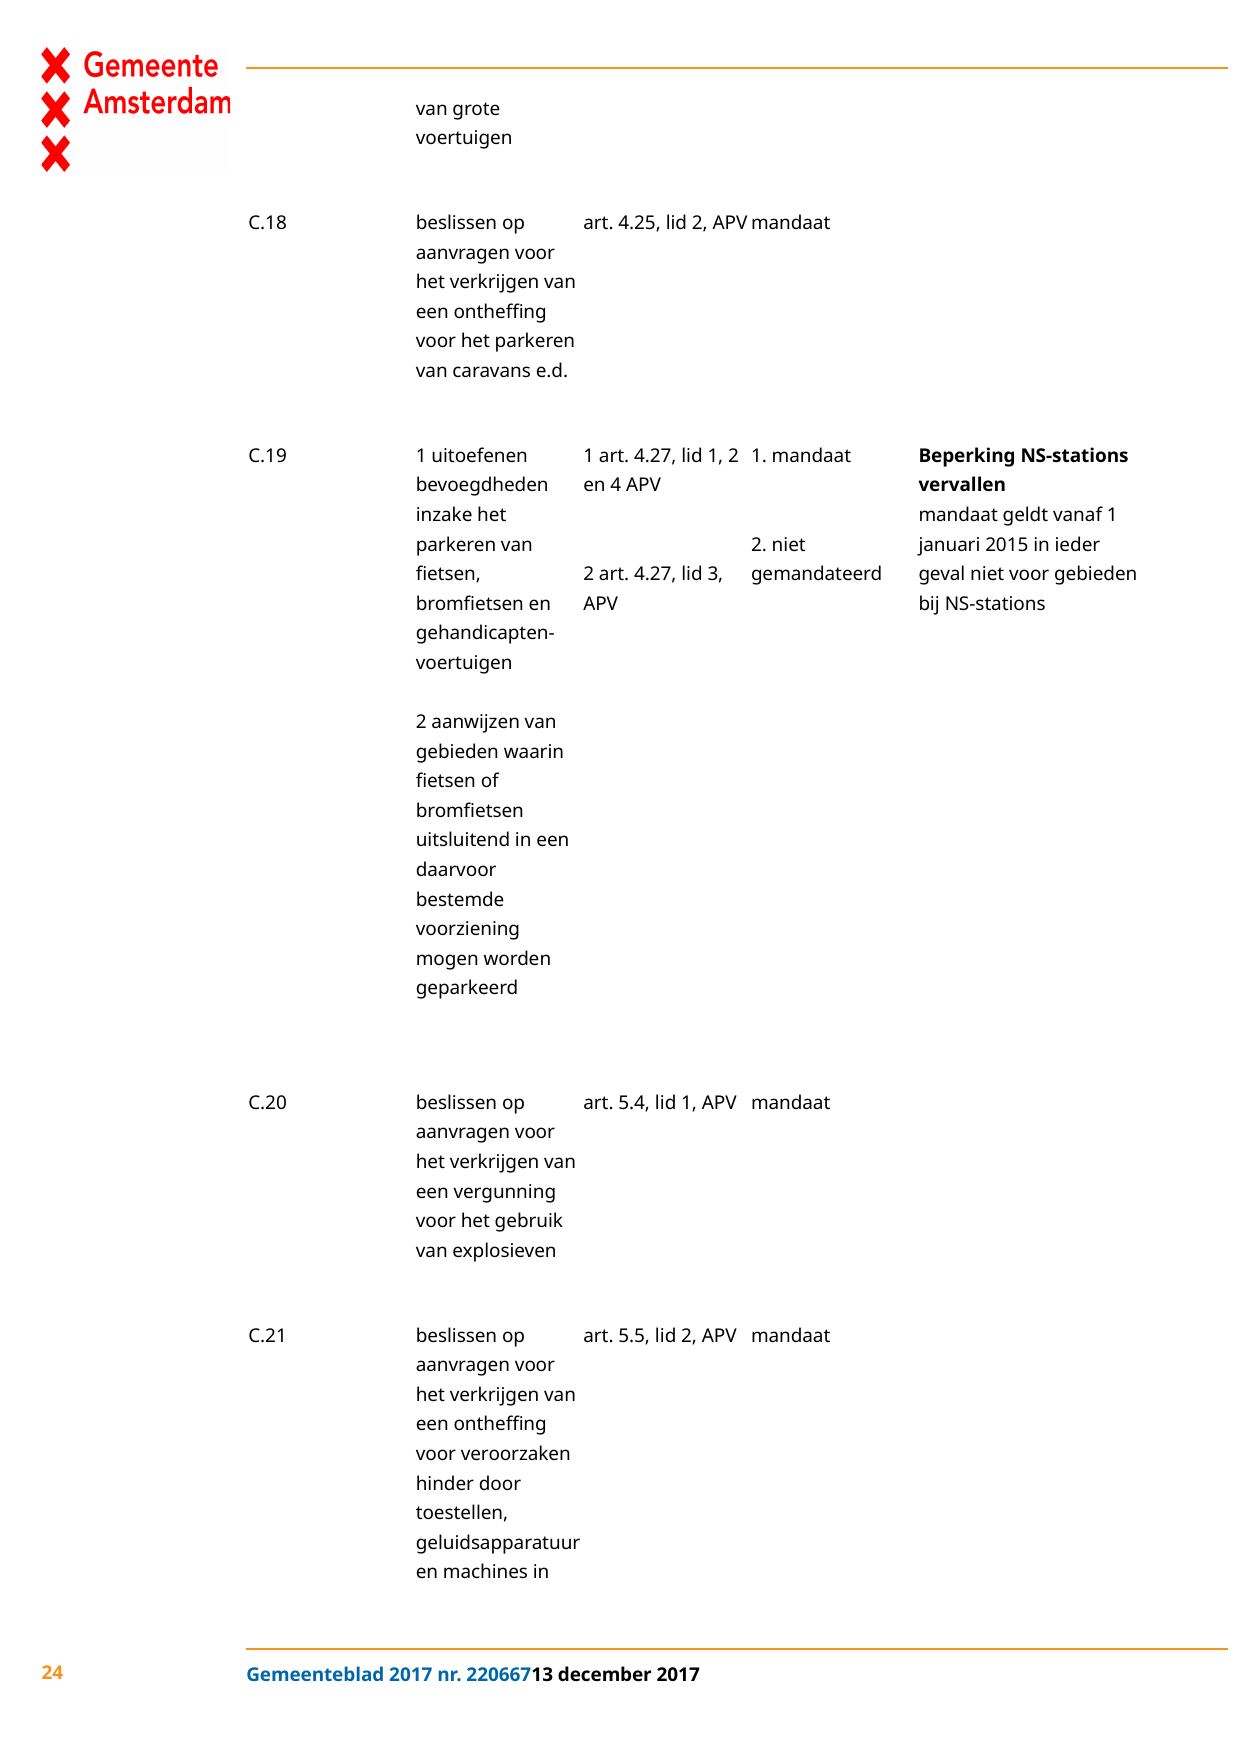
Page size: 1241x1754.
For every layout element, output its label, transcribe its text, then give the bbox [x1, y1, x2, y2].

table_cell [918, 180, 1152, 412]
table_cell Beperking NS-stations vervallen mandaat geldt vanaf 1 januari 2015 in ieder geval niet voor gebieden bij NS-stations [918, 413, 1152, 1059]
table_cell mandaat [751, 1060, 918, 1292]
table_cell [248, 95, 416, 180]
table_cell beslissen op aanvragen voor het verkrijgen van een ontheffing voor veroorzaken hinder door toestellen, geluidsapparatuur en machines in [416, 1292, 583, 1584]
table_cell [918, 1060, 1152, 1292]
table_cell beslissen op aanvragen voor het verkrijgen van een ontheffing voor het parkeren van caravans e.d. [416, 180, 583, 412]
table_cell C.20 [248, 1060, 416, 1292]
table_cell 1 uitoefenen bevoegdheden inzake het parkeren van fietsen, bromfietsen en gehandicapten-voertuigen 2 aanwijzen van gebieden waarin fietsen of bromfietsen uitsluitend in een daarvoor bestemde voorziening mogen worden geparkeerd [416, 413, 583, 1059]
table_cell [918, 1292, 1152, 1584]
table_cell [751, 95, 918, 180]
table_cell mandaat [751, 1292, 918, 1584]
picture [41, 47, 231, 172]
table_cell van grote voertuigen [416, 95, 583, 180]
table_cell [918, 95, 1152, 180]
table_cell 1. mandaat 2. niet gemandateerd [751, 413, 918, 1059]
table_cell 1 art. 4.27, lid 1, 2 en 4 APV 2 art. 4.27, lid 3, APV [583, 413, 751, 1059]
table_cell art. 4.25, lid 2, APV [583, 180, 751, 412]
table_cell mandaat [751, 180, 918, 412]
table_cell C.19 [248, 413, 416, 1059]
table_cell beslissen op aanvragen voor het verkrijgen van een vergunning voor het gebruik van explosieven [416, 1060, 583, 1292]
table_cell [583, 95, 751, 180]
table_cell C.21 [248, 1292, 416, 1584]
table_cell art. 5.4, lid 1, APV [583, 1060, 751, 1292]
table_cell C.18 [248, 180, 416, 412]
table_cell art. 5.5, lid 2, APV [583, 1292, 751, 1584]
